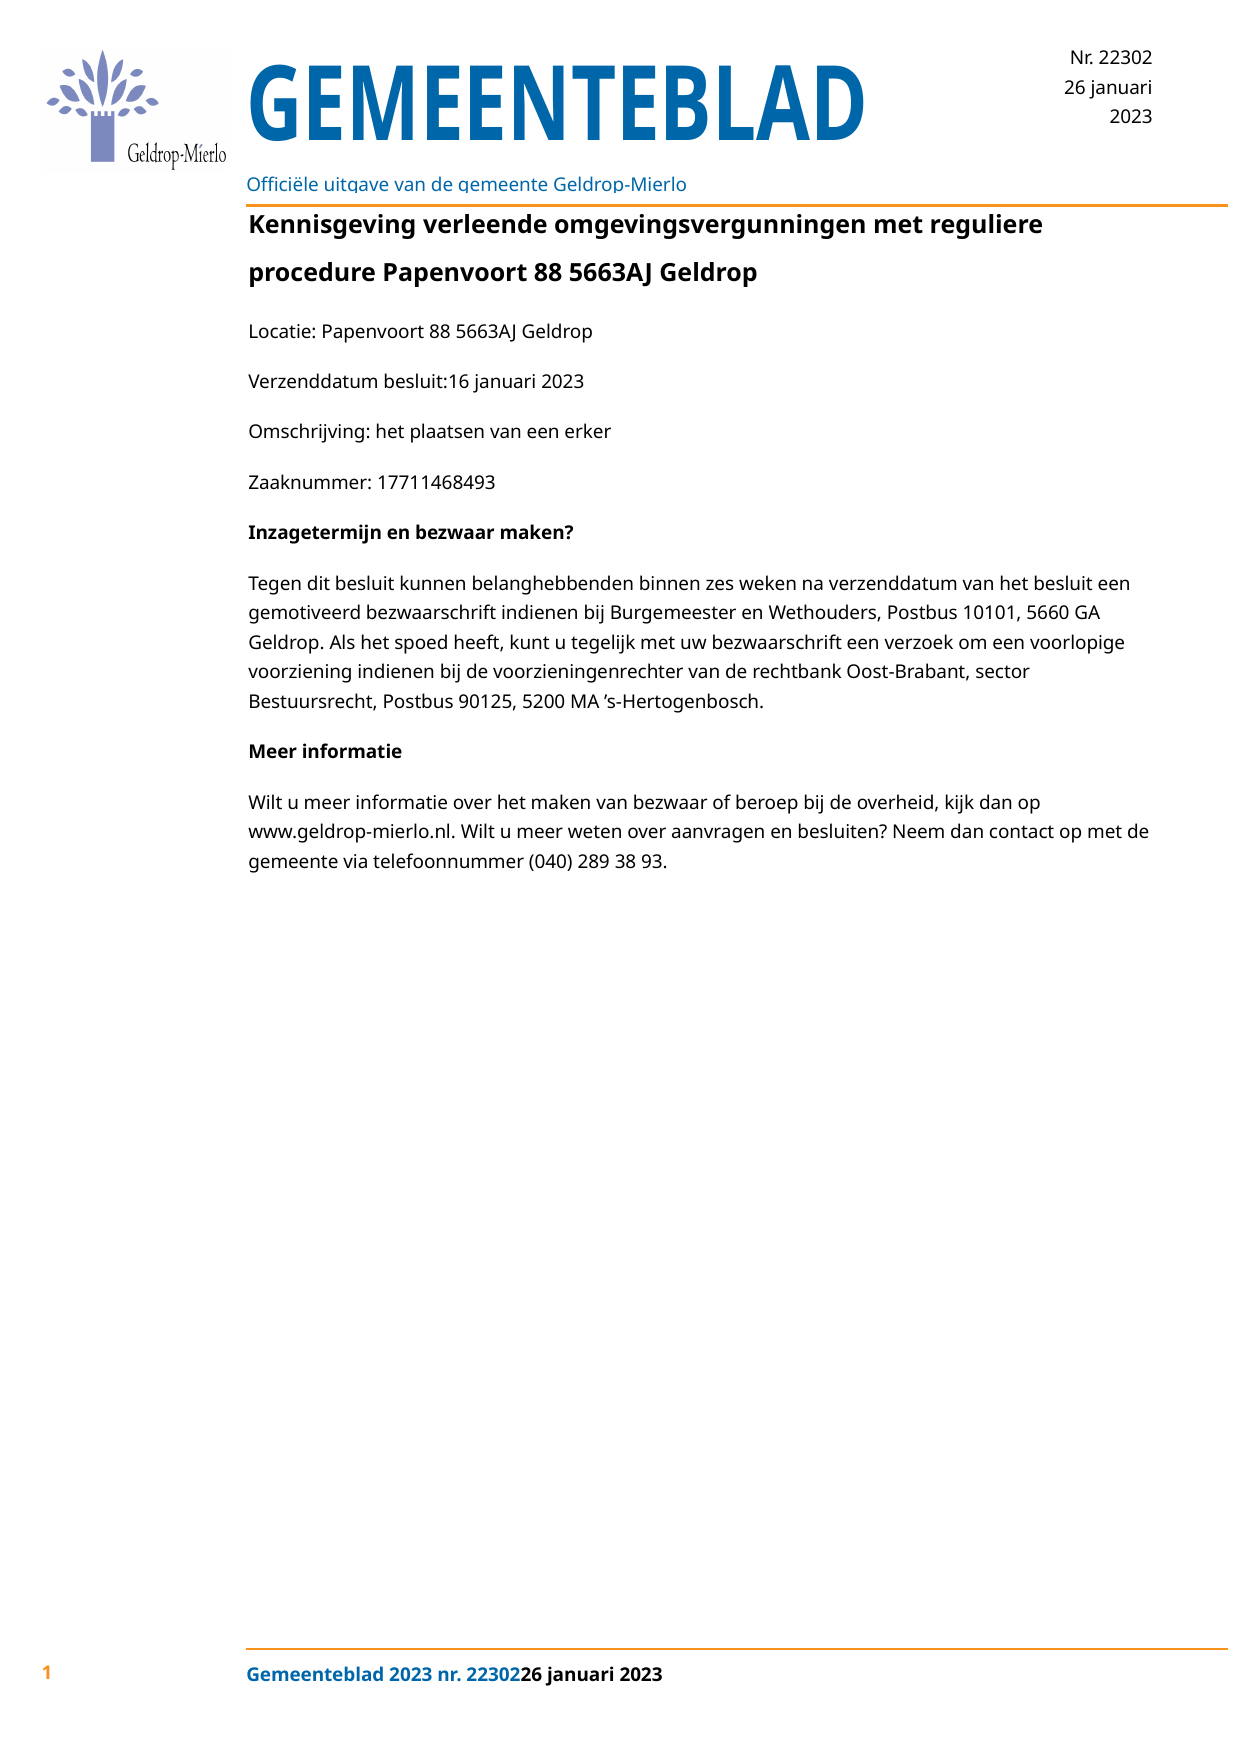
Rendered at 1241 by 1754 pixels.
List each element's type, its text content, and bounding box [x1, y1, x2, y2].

picture [41, 47, 231, 172]
text Verzenddatum besluit:16 januari 2023 [248, 368, 1152, 394]
text Zaaknummer: 17711468493 [248, 469, 1152, 495]
text Inzagetermijn en bezwaar maken? [248, 519, 1152, 545]
text Meer informatie [248, 739, 1152, 764]
text Omschrijving: het plaatsen van een erker [248, 419, 1152, 444]
text Kennisgeving verleende omgevingsvergunningen met reguliere procedure Papenvoort 88 5663AJ Geldrop [248, 207, 1152, 288]
text Wilt u meer informatie over het maken van bezwaar of beroep bij de overheid, kijk dan op www.geldrop-mierlo.nl. Wilt u meer weten over aanvragen en besluiten? Neem dan contact op met de gemeente via telefoonnummer (040) 289 38 93. [248, 789, 1152, 874]
text Locatie: Papenvoort 88 5663AJ Geldrop [248, 318, 1152, 344]
text Tegen dit besluit kunnen belanghebbenden binnen zes weken na verzenddatum van het besluit een gemotiveerd bezwaarschrift indienen bij Burgemeester en Wethouders, Postbus 10101, 5660 GA Geldrop. Als het spoed heeft, kunt u tegelijk met uw bezwaarschrift een verzoek om een voorlopige voorziening indienen bij de voorzieningenrechter van de rechtbank Oost-Brabant, sector Bestuursrecht, Postbus 90125, 5200 MA ’s-Hertogenbosch. [248, 570, 1152, 714]
